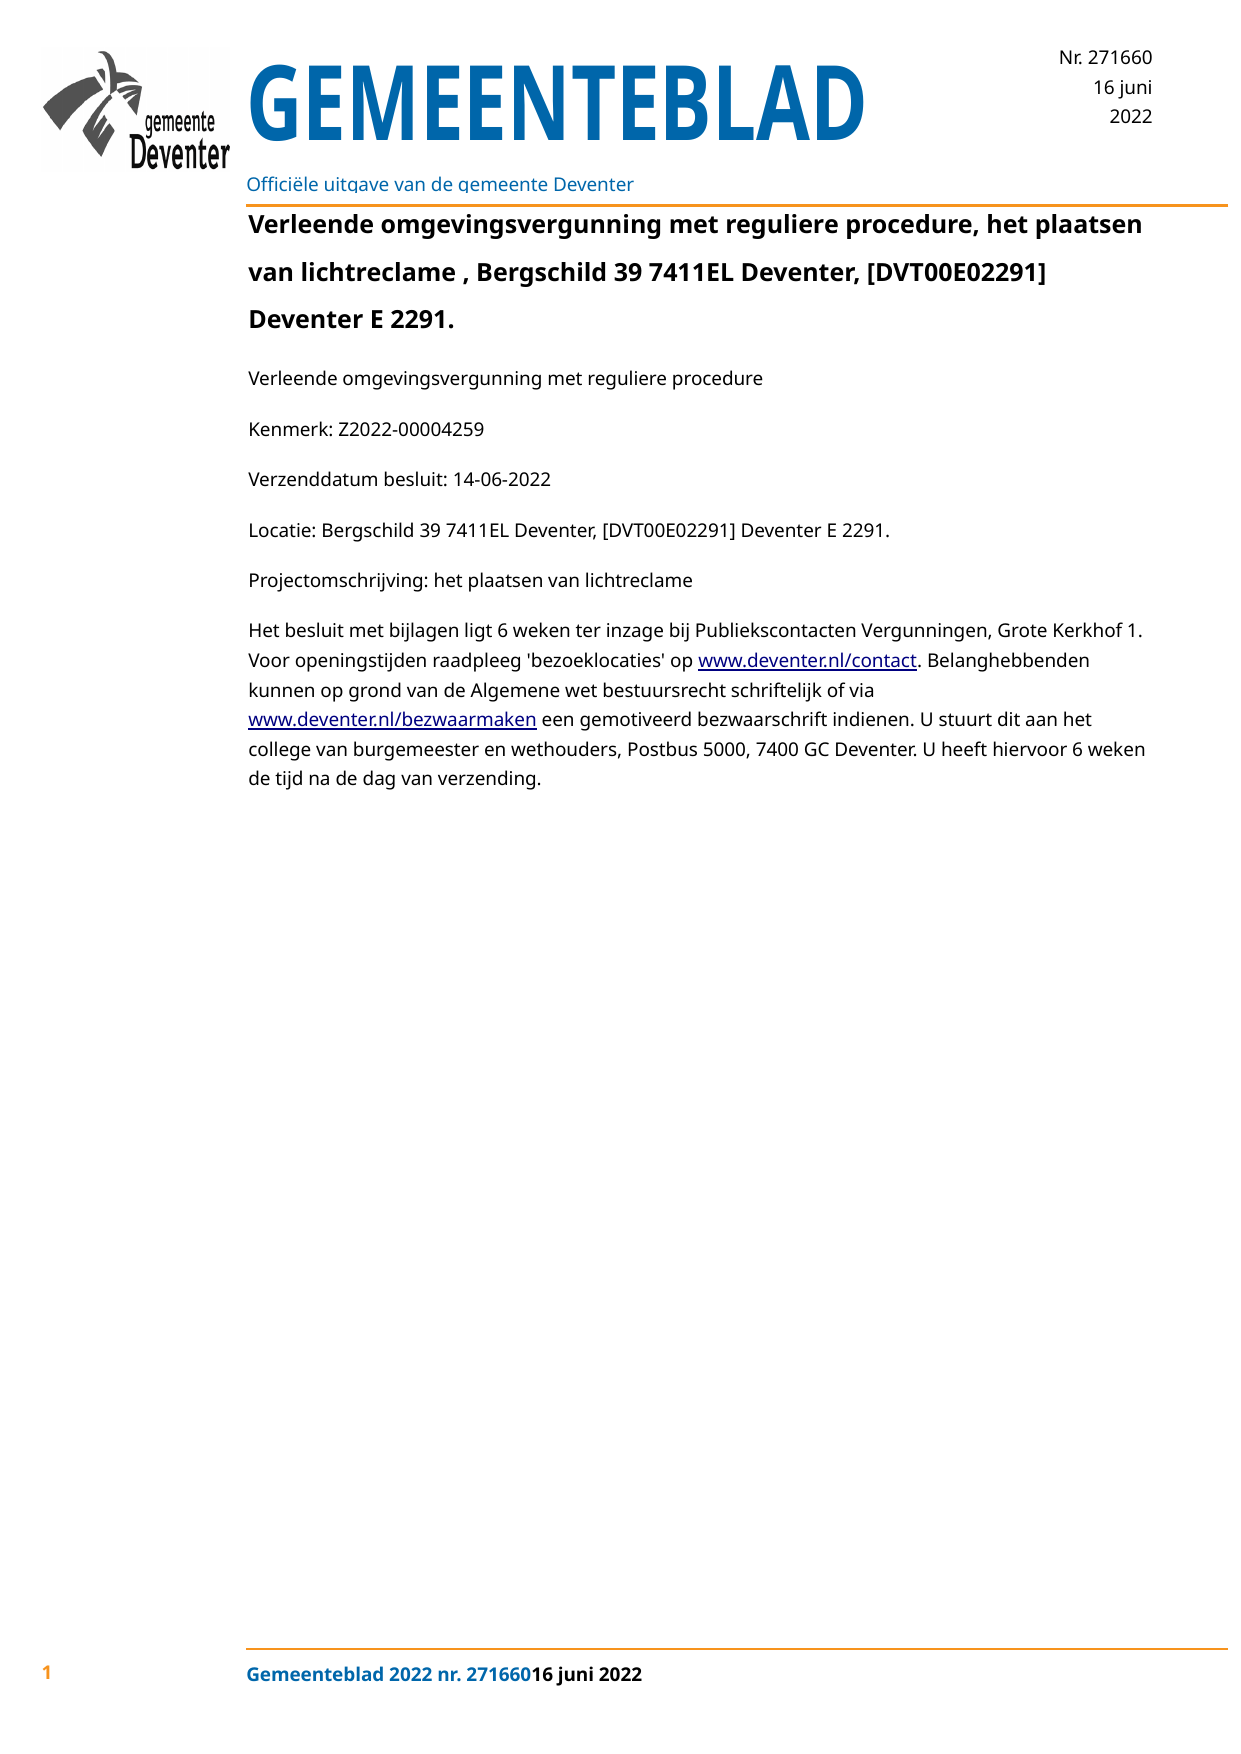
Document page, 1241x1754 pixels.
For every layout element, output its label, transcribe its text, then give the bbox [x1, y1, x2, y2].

picture [41, 47, 231, 172]
text Kenmerk: Z2022-00004259 [248, 416, 1152, 442]
text Verleende omgevingsvergunning met reguliere procedure, het plaatsen van lichtreclame , Bergschild 39 7411EL Deventer, [DVT00E02291] Deventer E 2291. [248, 207, 1152, 336]
text Locatie: Bergschild 39 7411EL Deventer, [DVT00E02291] Deventer E 2291. [248, 517, 1152, 542]
text Projectomschrijving: het plaatsen van lichtreclame [248, 567, 1152, 593]
text Het besluit met bijlagen ligt 6 weken ter inzage bij Publiekscontacten Vergunningen, Grote Kerkhof 1. Voor openingstijden raadpleeg 'bezoeklocaties' op www.deventer.nl/contact. Belanghebbenden kunnen op grond van de Algemene wet bestuursrecht schriftelijk of via www.deventer.nl/bezwaarmaken een gemotiveerd bezwaarschrift indienen. U stuurt dit aan het college van burgemeester en wethouders, Postbus 5000, 7400 GC Deventer. U heeft hiervoor 6 weken de tijd na de dag van verzending. [248, 618, 1152, 791]
text Verleende omgevingsvergunning met reguliere procedure [248, 366, 1152, 391]
text Verzenddatum besluit: 14-06-2022 [248, 466, 1152, 492]
